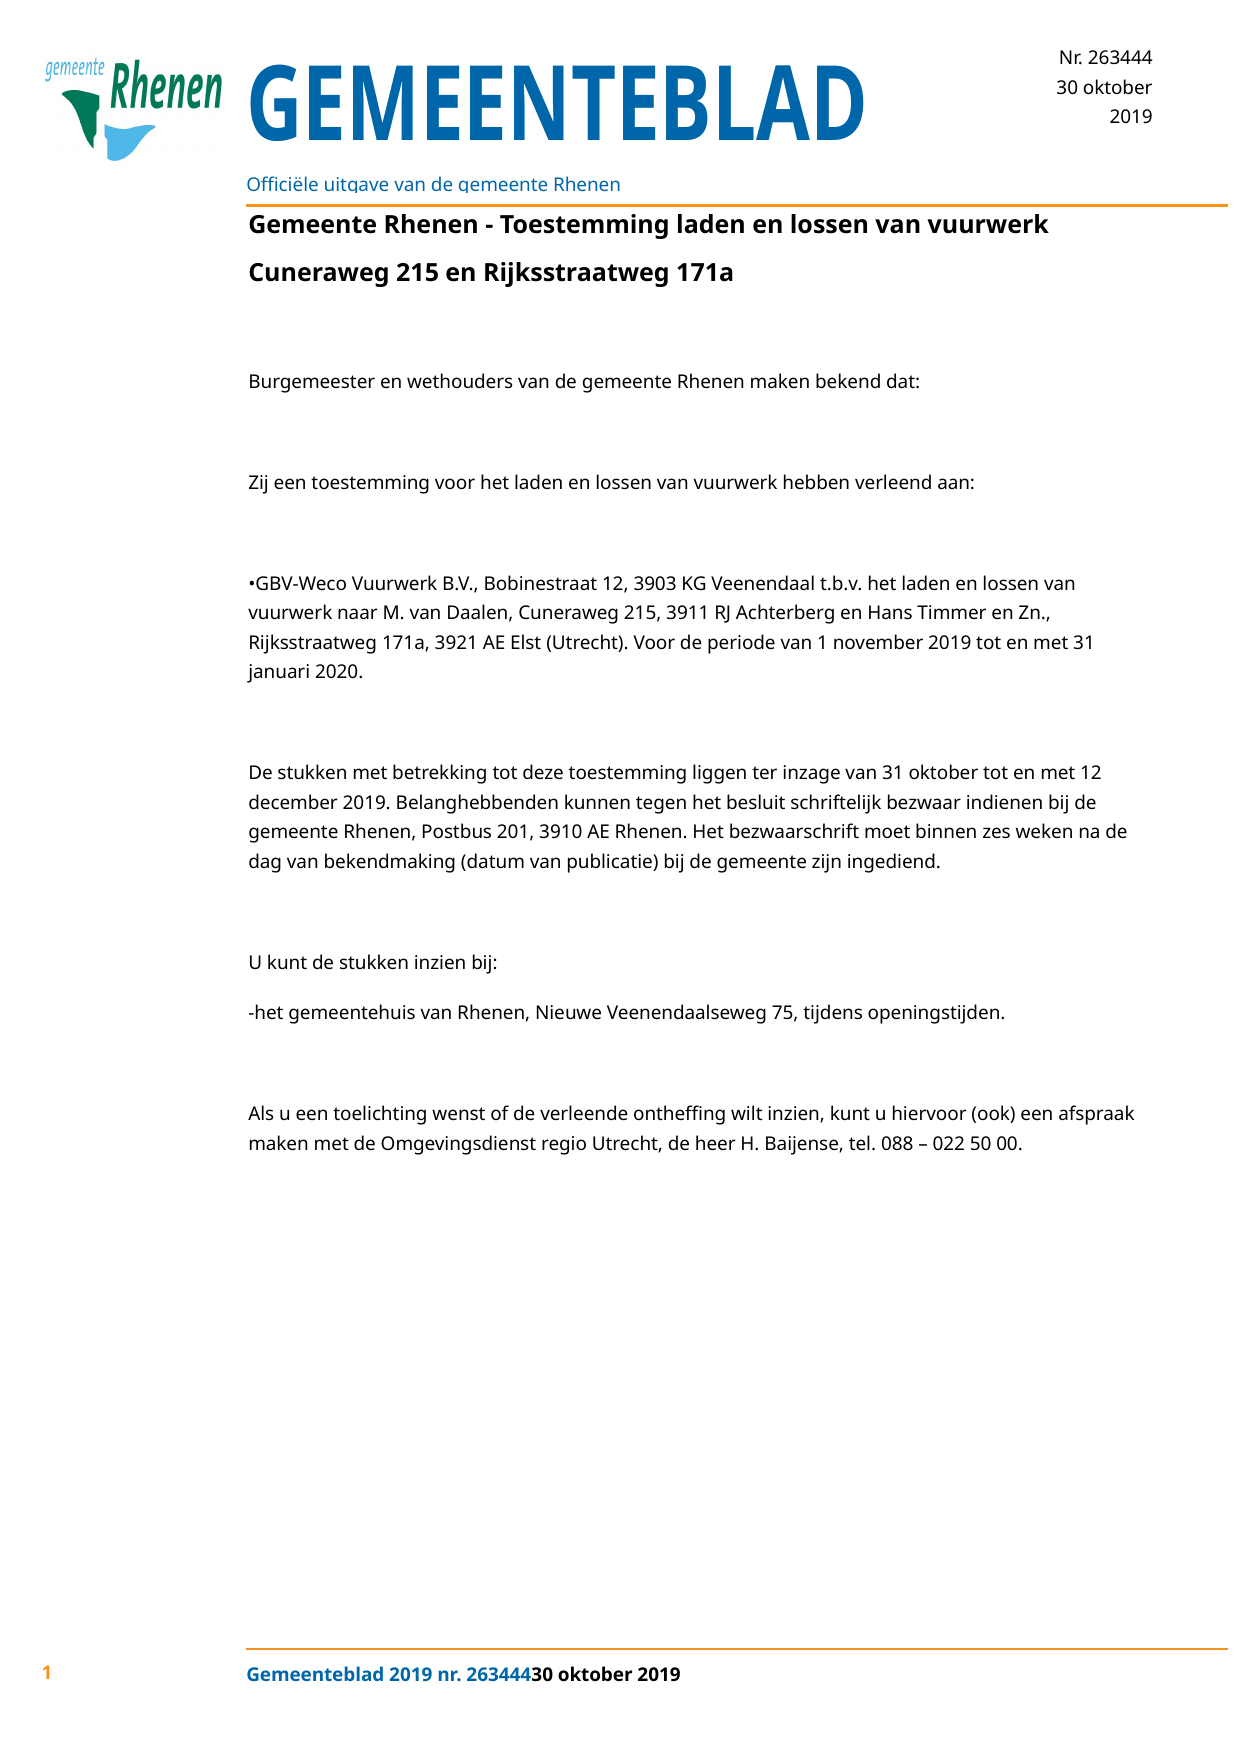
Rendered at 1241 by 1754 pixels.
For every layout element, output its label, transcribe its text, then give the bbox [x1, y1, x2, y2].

text •GBV-Weco Vuurwerk B.V., Bobinestraat 12, 3903 KG Veenendaal t.b.v. het laden en lossen van vuurwerk naar M. van Daalen, Cuneraweg 215, 3911 RJ Achterberg en Hans Timmer en Zn., Rijksstraatweg 171a, 3921 AE Elst (Utrecht). Voor de periode van 1 november 2019 tot en met 31 januari 2020. [248, 570, 1152, 684]
text U kunt de stukken inzien bij: [248, 949, 1152, 975]
text De stukken met betrekking tot deze toestemming liggen ter inzage van 31 oktober tot en met 12 december 2019. Belanghebbenden kunnen tegen het besluit schriftelijk bezwaar indienen bij de gemeente Rhenen, Postbus 201, 3910 AE Rhenen. Het bezwaarschrift moet binnen zes weken na de dag van bekendmaking (datum van publicatie) bij de gemeente zijn ingediend. [248, 759, 1152, 874]
text -het gemeentehuis van Rhenen, Nieuwe Veenendaalseweg 75, tijdens openingstijden. [248, 999, 1152, 1025]
text Als u een toelichting wenst of de verleende ontheffing wilt inzien, kunt u hiervoor (ook) een afspraak maken met de Omgevingsdienst regio Utrecht, de heer H. Baijense, tel. 088 – 022 50 00. [248, 1100, 1152, 1156]
text Gemeente Rhenen - Toestemming laden en lossen van vuurwerk Cuneraweg 215 en Rijksstraatweg 171a [248, 207, 1152, 288]
text Burgemeester en wethouders van de gemeente Rhenen maken bekend dat: [248, 368, 1152, 394]
text Zij een toestemming voor het laden en lossen van vuurwerk hebben verleend aan: [248, 469, 1152, 495]
picture [41, 47, 231, 172]
